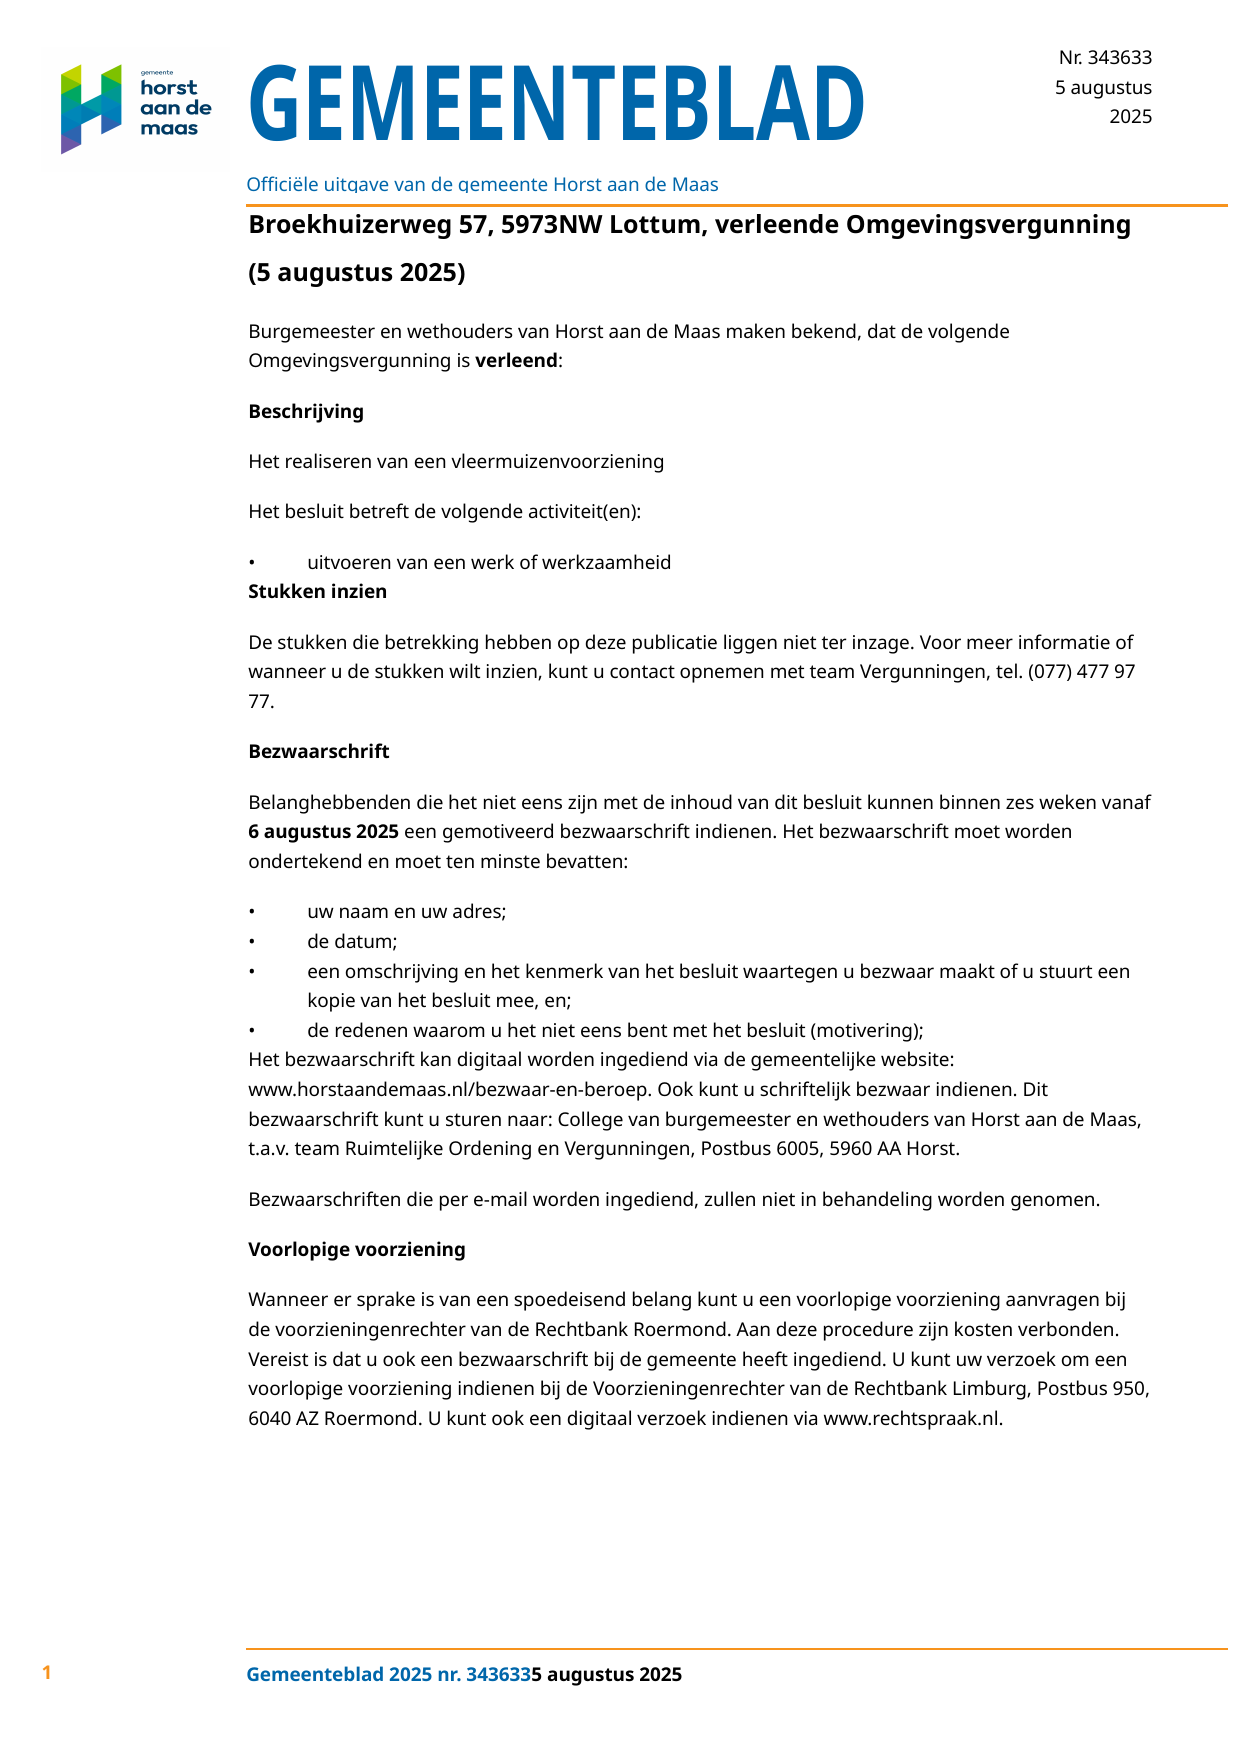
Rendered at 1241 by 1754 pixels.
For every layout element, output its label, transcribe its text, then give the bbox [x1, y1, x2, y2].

list uw naam en uw adres; [248, 899, 1152, 924]
list de redenen waarom u het niet eens bent met het besluit (motivering); [248, 1017, 1152, 1043]
text Beschrijving [248, 398, 1152, 424]
list de datum; [248, 928, 1152, 954]
list een omschrijving en het kenmerk van het besluit waartegen u bezwaar maakt of u stuurt een kopie van het besluit mee, en; [248, 958, 1152, 1013]
text Het realiseren van een vleermuizenvoorziening [248, 448, 1152, 474]
text Stukken inzien [248, 579, 1152, 604]
text Het bezwaarschrift kan digitaal worden ingediend via de gemeentelijke website: www.horstaandemaas.nl/bezwaar-en-beroep. Ook kunt u schriftelijk bezwaar indienen. Dit bezwaarschrift kunt u sturen naar: College van burgemeester en wethouders van Horst aan de Maas, t.a.v. team Ruimtelijke Ordening en Vergunningen, Postbus 6005, 5960 AA Horst. [248, 1047, 1152, 1161]
text Belanghebbenden die het niet eens zijn met de inhoud van dit besluit kunnen binnen zes weken vanaf 6 augustus 2025 een gemotiveerd bezwaarschrift indienen. Het bezwaarschrift moet worden ondertekend en moet ten minste bevatten: [248, 789, 1152, 874]
picture [41, 47, 231, 172]
text Voorlopige voorziening [248, 1236, 1152, 1262]
text Wanneer er sprake is van een spoedeisend belang kunt u een voorlopige voorziening aanvragen bij de voorzieningenrechter van de Rechtbank Roermond. Aan deze procedure zijn kosten verbonden. Vereist is dat u ook een bezwaarschrift bij de gemeente heeft ingediend. U kunt uw verzoek om een voorlopige voorziening indienen bij de Voorzieningenrechter van de Rechtbank Limburg, Postbus 950, 6040 AZ Roermond. U kunt ook een digitaal verzoek indienen via www.rechtspraak.nl. [248, 1287, 1152, 1431]
text De stukken die betrekking hebben op deze publicatie liggen niet ter inzage. Voor meer informatie of wanneer u de stukken wilt inzien, kunt u contact opnemen met team Vergunningen, tel. (077) 477 97 77. [248, 629, 1152, 714]
text Het besluit betreft de volgende activiteit(en): [248, 499, 1152, 524]
list uitvoeren van een werk of werkzaamheid [248, 549, 1152, 575]
text Burgemeester en wethouders van Horst aan de Maas maken bekend, dat de volgende Omgevingsvergunning is verleend: [248, 318, 1152, 373]
text Broekhuizerweg 57, 5973NW Lottum, verleende Omgevingsvergunning (5 augustus 2025) [248, 207, 1152, 288]
text Bezwaarschriften die per e-mail worden ingediend, zullen niet in behandeling worden genomen. [248, 1186, 1152, 1212]
text Bezwaarschrift [248, 739, 1152, 764]
